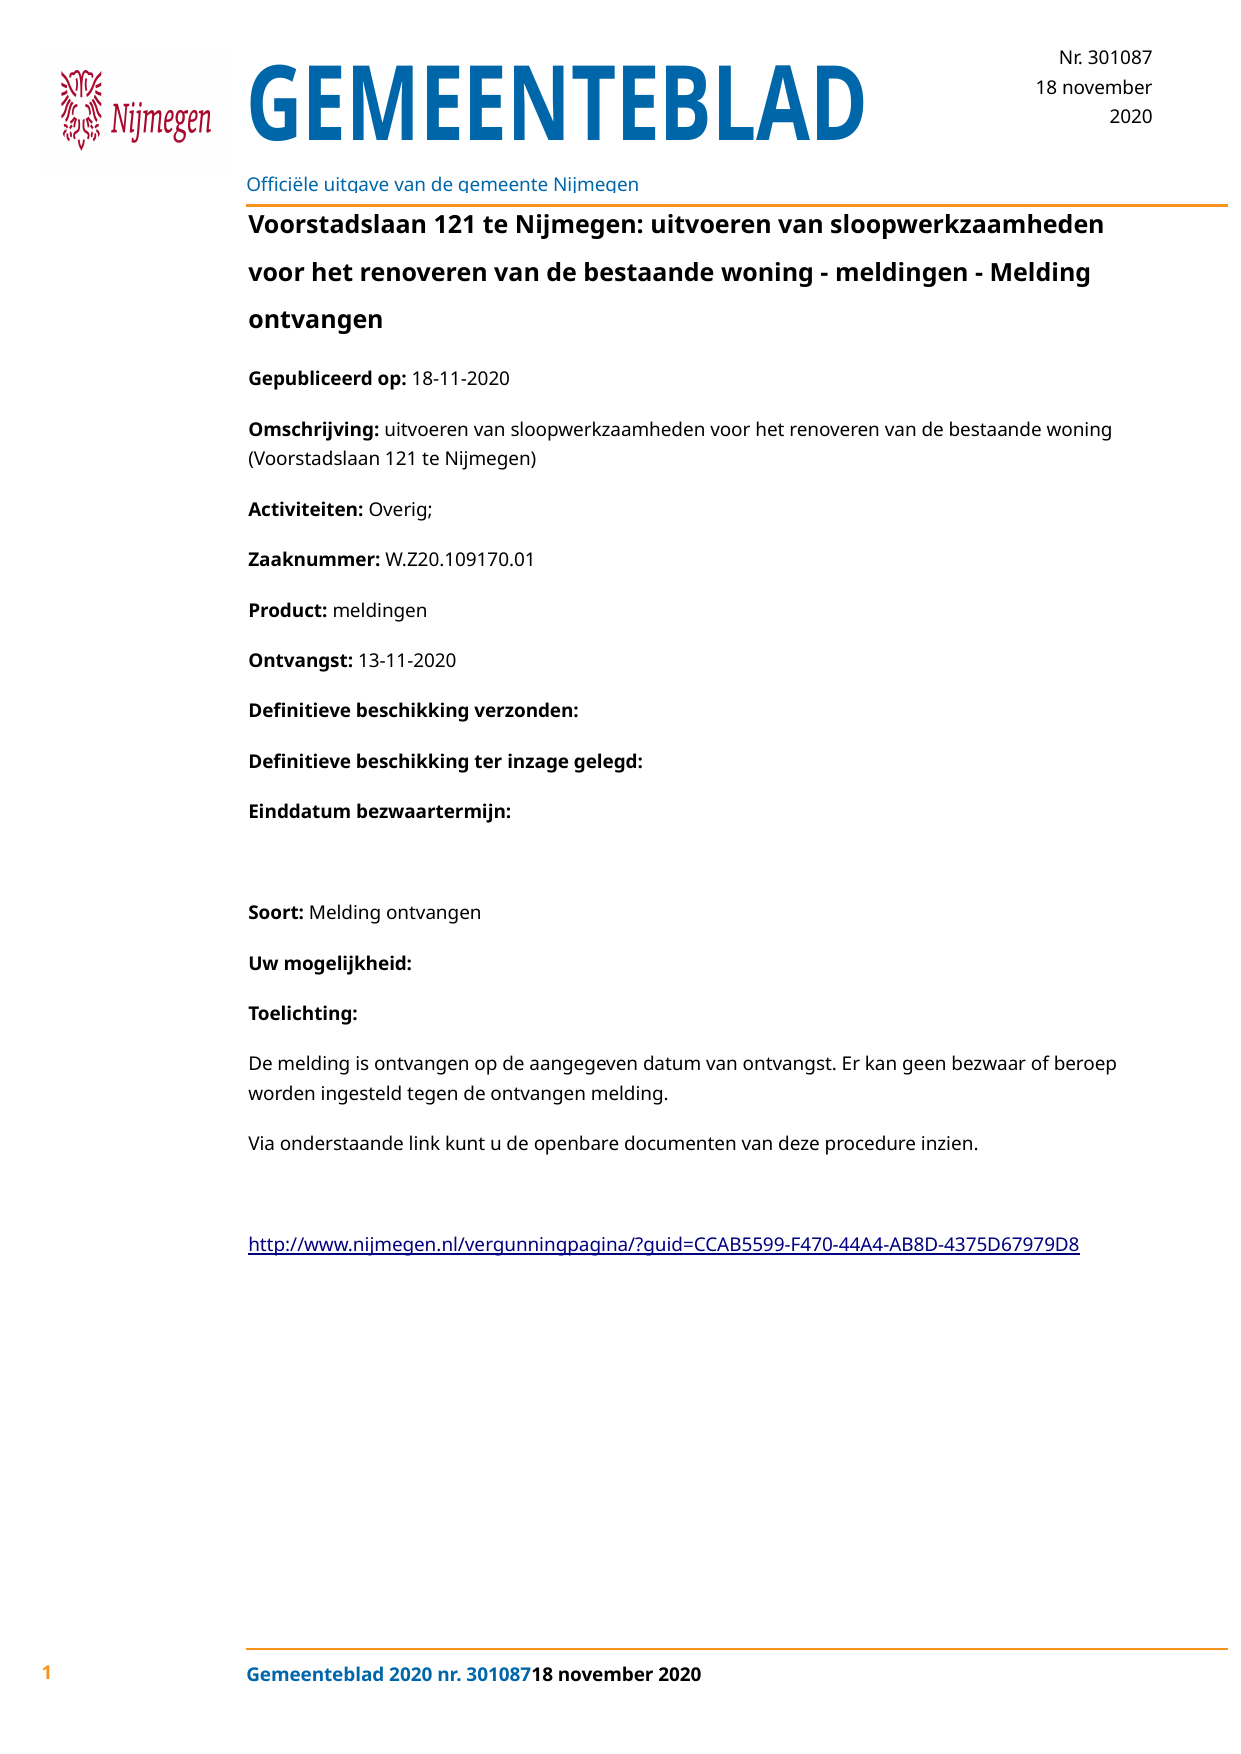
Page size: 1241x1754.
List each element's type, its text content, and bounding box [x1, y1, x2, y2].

text Voorstadslaan 121 te Nijmegen: uitvoeren van sloopwerkzaamheden voor het renoveren van de bestaande woning - meldingen - Melding ontvangen [248, 207, 1152, 336]
text Definitieve beschikking ter inzage gelegd: [248, 748, 1152, 774]
text Zaaknummer: W.Z20.109170.01 [248, 546, 1152, 572]
text Definitieve beschikking verzonden: [248, 698, 1152, 723]
text Gepubliceerd op: 18-11-2020 [248, 366, 1152, 391]
text Omschrijving: uitvoeren van sloopwerkzaamheden voor het renoveren van de bestaande woning (Voorstadslaan 121 te Nijmegen) [248, 416, 1152, 471]
text Uw mogelijkheid: [248, 950, 1152, 975]
text Via onderstaande link kunt u de openbare documenten van deze procedure inzien. [248, 1131, 1152, 1156]
text Einddatum bezwaartermijn: [248, 798, 1152, 824]
text Soort: Melding ontvangen [248, 899, 1152, 925]
text De melding is ontvangen op de aangegeven datum van ontvangst. Er kan geen bezwaar of beroep worden ingesteld tegen de ontvangen melding. [248, 1051, 1152, 1106]
text Activiteiten: Overig; [248, 496, 1152, 522]
text http://www.nijmegen.nl/vergunningpagina/?guid=CCAB5599-F470-44A4-AB8D-4375D67979D8 [248, 1231, 1152, 1257]
text Toelichting: [248, 1000, 1152, 1026]
picture [41, 47, 231, 172]
text Ontvangst: 13-11-2020 [248, 647, 1152, 673]
text Product: meldingen [248, 597, 1152, 622]
